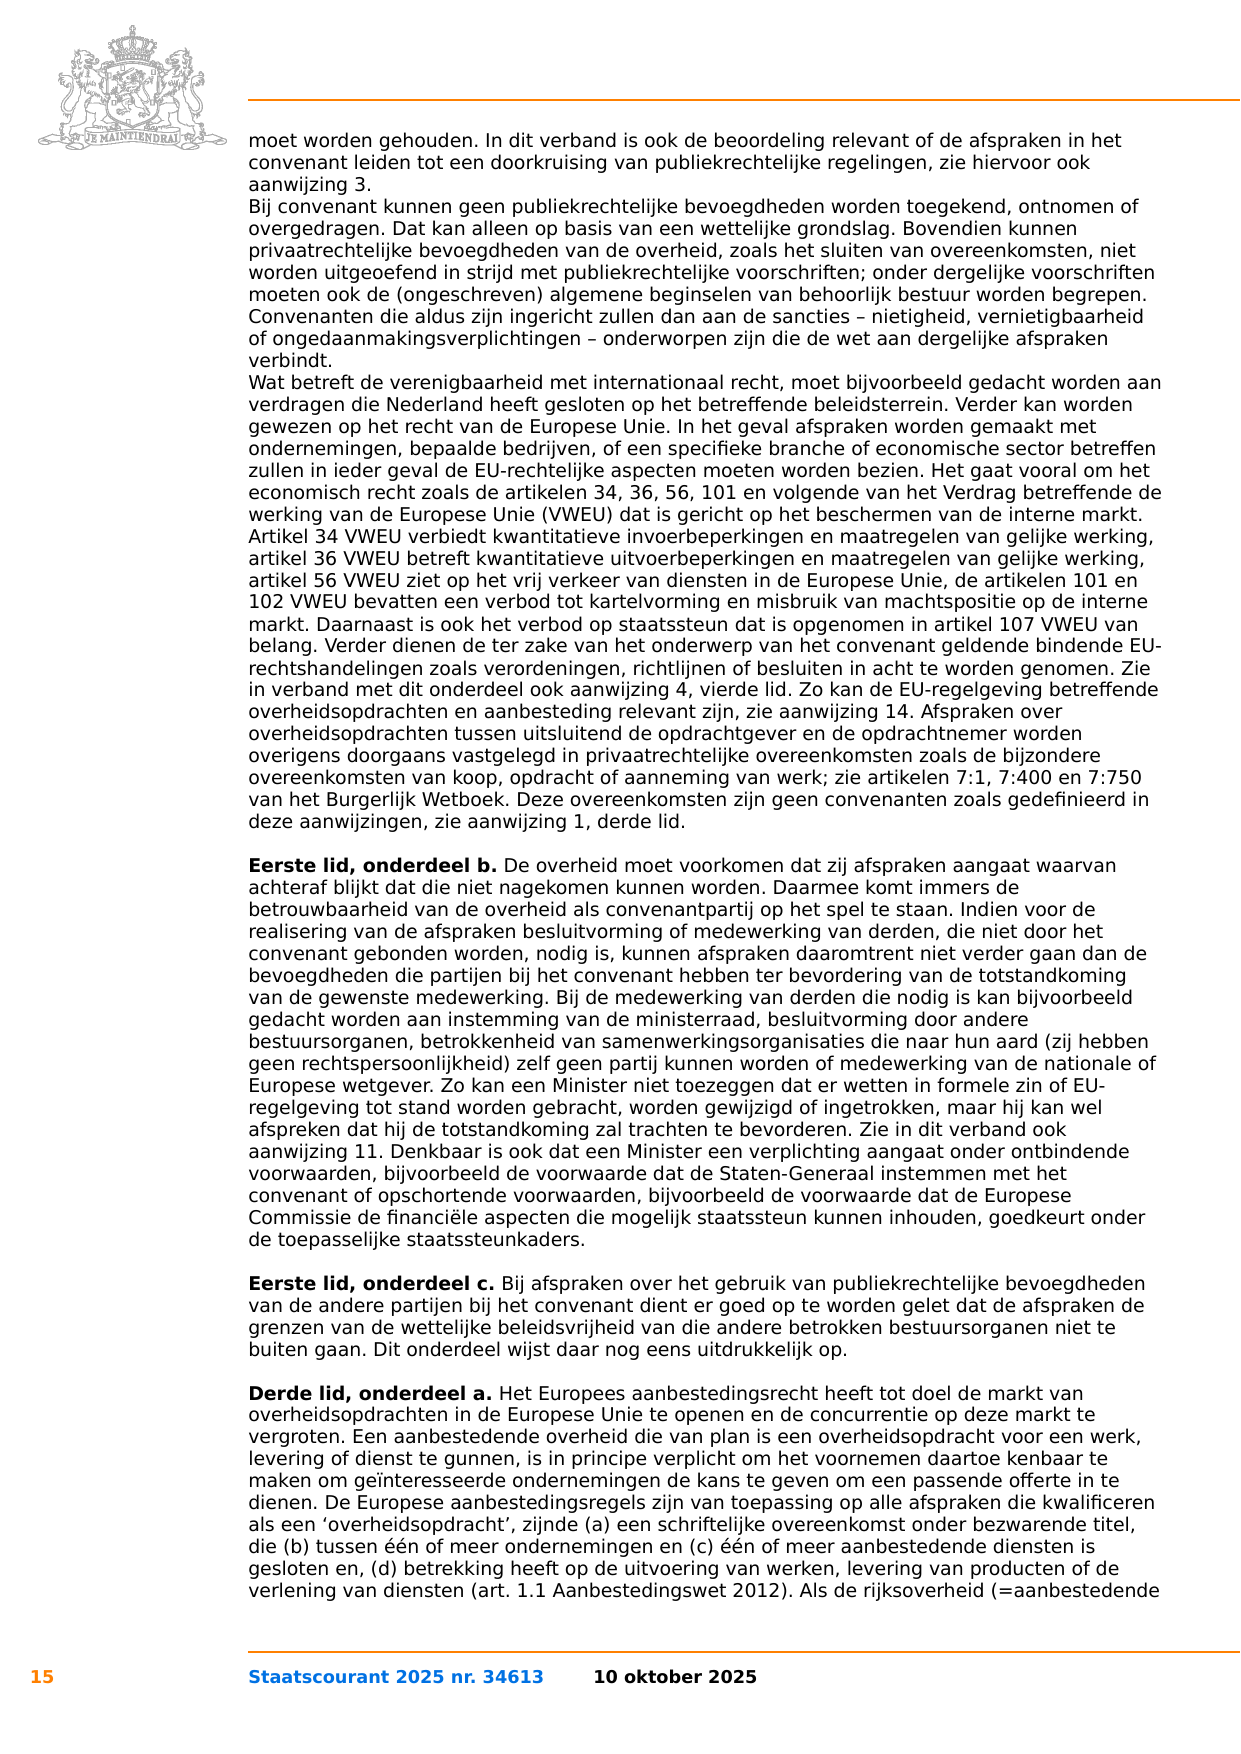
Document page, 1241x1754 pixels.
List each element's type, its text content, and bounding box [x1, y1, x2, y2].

picture [38, 25, 227, 150]
text Eerste lid, onderdeel b. De overheid moet voorkomen dat zij afspraken aangaat waarvan achteraf blijkt dat die niet nagekomen kunnen worden. Daarmee komt immers de betrouwbaarheid van de overheid als convenantpartij op het spel te staan. Indien voor de realisering van de afspraken besluitvorming of medewerking van derden, die niet door het convenant gebonden worden, nodig is, kunnen afspraken daaromtrent niet verder gaan dan de bevoegdheden die partijen bij het convenant hebben ter bevordering van de totstandkoming van de gewenste medewerking. Bij de medewerking van derden die nodig is kan bijvoorbeeld gedacht worden aan instemming van de ministerraad, besluitvorming door andere bestuursorganen, betrokkenheid van samenwerkingsorganisaties die naar hun aard (zij hebben geen rechtspersoonlijkheid) zelf geen partij kunnen worden of medewerking van de nationale of Europese wetgever. Zo kan een Minister niet toezeggen dat er wetten in formele zin of EU-regelgeving tot stand worden gebracht, worden gewijzigd of ingetrokken, maar hij kan wel afspreken dat hij de totstandkoming zal trachten te bevorderen. Zie in dit verband ook aanwijzing 11. Denkbaar is ook dat een Minister een verplichting aangaat onder ontbindende voorwaarden, bijvoorbeeld de voorwaarde dat de Staten-Generaal instemmen met het convenant of opschortende voorwaarden, bijvoorbeeld de voorwaarde dat de Europese Commissie de financiële aspecten die mogelijk staatssteun kunnen inhouden, goedkeurt onder de toepasselijke staatssteunkaders. [248, 855, 1163, 1251]
text Wat betreft de verenigbaarheid met internationaal recht, moet bijvoorbeeld gedacht worden aan verdragen die Nederland heeft gesloten op het betreffende beleidsterrein. Verder kan worden gewezen op het recht van de Europese Unie. In het geval afspraken worden gemaakt met ondernemingen, bepaalde bedrijven, of een specifieke branche of economische sector betreffen zullen in ieder geval de EU-rechtelijke aspecten moeten worden bezien. Het gaat vooral om het economisch recht zoals de artikelen 34, 36, 56, 101 en volgende van het Verdrag betreffende de werking van de Europese Unie (VWEU) dat is gericht op het beschermen van de interne markt. Artikel 34 VWEU verbiedt kwantitatieve invoerbeperkingen en maatregelen van gelijke werking, artikel 36 VWEU betreft kwantitatieve uitvoerbeperkingen en maatregelen van gelijke werking, artikel 56 VWEU ziet op het vrij verkeer van diensten in de Europese Unie, de artikelen 101 en 102 VWEU bevatten een verbod tot kartelvorming en misbruik van machtspositie op de interne markt. Daarnaast is ook het verbod op staatssteun dat is opgenomen in artikel 107 VWEU van belang. Verder dienen de ter zake van het onderwerp van het convenant geldende bindende EU- rechtshandelingen zoals verordeningen, richtlijnen of besluiten in acht te worden genomen. Zie in verband met dit onderdeel ook aanwijzing 4, vierde lid. Zo kan de EU-regelgeving betreffende overheidsopdrachten en aanbesteding relevant zijn, zie aanwijzing 14. Afspraken over overheidsopdrachten tussen uitsluitend de opdrachtgever en de opdrachtnemer worden overigens doorgaans vastgelegd in privaatrechtelijke overeenkomsten zoals de bijzondere overeenkomsten van koop, opdracht of aanneming van werk; zie artikelen 7:1, 7:400 en 7:750 van het Burgerlijk Wetboek. Deze overeenkomsten zijn geen convenanten zoals gedefinieerd in deze aanwijzingen, zie aanwijzing 1, derde lid. [248, 372, 1163, 833]
text Derde lid, onderdeel a. Het Europees aanbestedingsrecht heeft tot doel de markt van overheidsopdrachten in de Europese Unie te openen en de concurrentie op deze markt te vergroten. Een aanbestedende overheid die van plan is een overheidsopdracht voor een werk, levering of dienst te gunnen, is in principe verplicht om het voornemen daartoe kenbaar te maken om geïnteresseerde ondernemingen de kans te geven om een passende offerte in te dienen. De Europese aanbestedingsregels zijn van toepassing op alle afspraken die kwalificeren als een ‘overheidsopdracht’, zijnde (a) een schriftelijke overeenkomst onder bezwarende titel, die (b) tussen één of meer ondernemingen en (c) één of meer aanbestedende diensten is gesloten en, (d) betrekking heeft op de uitvoering van werken, levering van producten of de verlening van diensten (art. 1.1 Aanbestedingswet 2012). Als de rijksoverheid (=aanbestedende [248, 1382, 1163, 1602]
text Bij convenant kunnen geen publiekrechtelijke bevoegdheden worden toegekend, ontnomen of overgedragen. Dat kan alleen op basis van een wettelijke grondslag. Bovendien kunnen privaatrechtelijke bevoegdheden van de overheid, zoals het sluiten van overeenkomsten, niet worden uitgeoefend in strijd met publiekrechtelijke voorschriften; onder dergelijke voorschriften moeten ook de (ongeschreven) algemene beginselen van behoorlijk bestuur worden begrepen. Convenanten die aldus zijn ingericht zullen dan aan de sancties – nietigheid, vernietigbaarheid of ongedaanmakingsverplichtingen – onderworpen zijn die de wet aan dergelijke afspraken verbindt. [248, 196, 1163, 372]
text Eerste lid, onderdeel c. Bij afspraken over het gebruik van publiekrechtelijke bevoegdheden van de andere partijen bij het convenant dient er goed op te worden gelet dat de afspraken de grenzen van de wettelijke beleidsvrijheid van die andere betrokken bestuursorganen niet te buiten gaan. Dit onderdeel wijst daar nog eens uitdrukkelijk op. [248, 1273, 1163, 1361]
text moet worden gehouden. In dit verband is ook de beoordeling relevant of de afspraken in het convenant leiden tot een doorkruising van publiekrechtelijke regelingen, zie hiervoor ook aanwijzing 3. [248, 130, 1163, 196]
